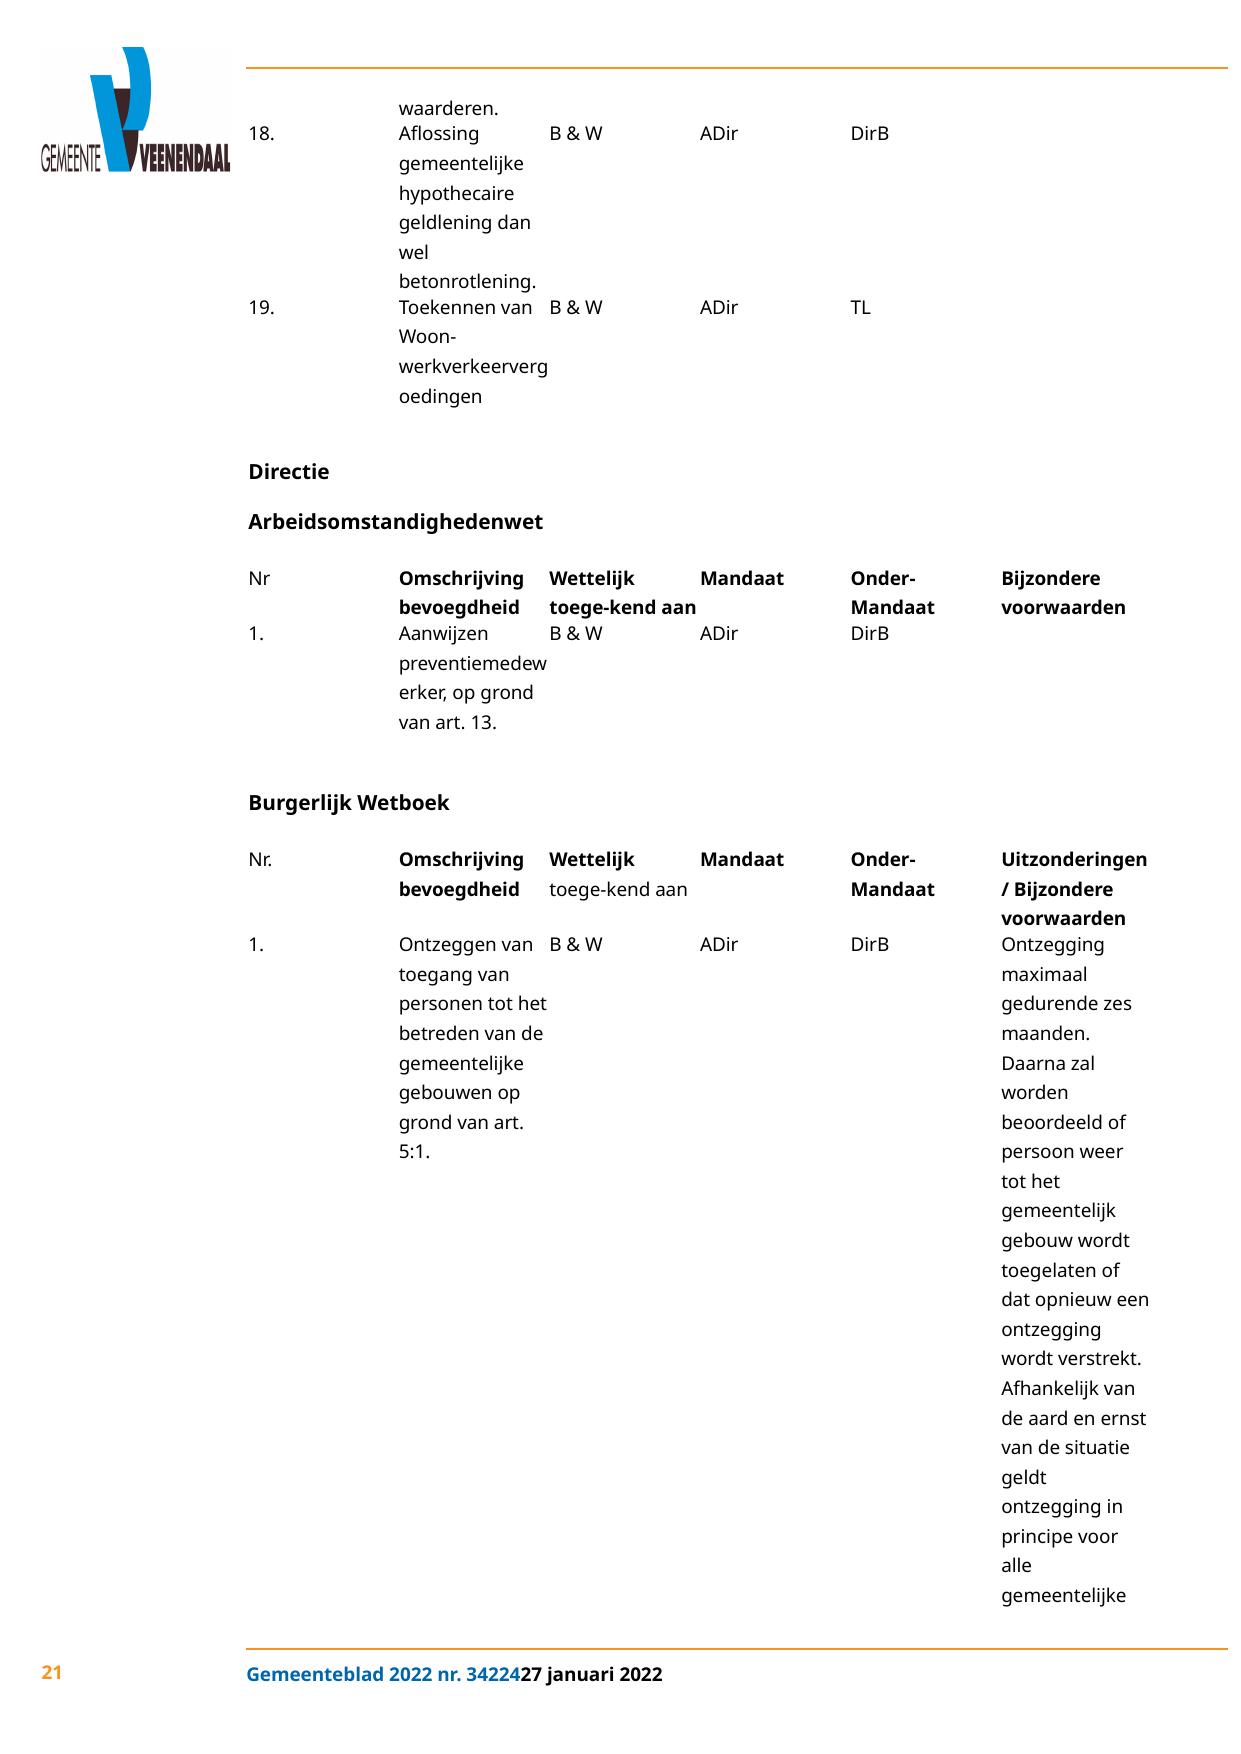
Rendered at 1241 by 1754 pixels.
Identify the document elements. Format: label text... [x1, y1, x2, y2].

table_cell B & W [549, 620, 700, 735]
table_cell [1001, 95, 1152, 121]
table_cell [700, 95, 850, 121]
table_cell B & W [549, 121, 700, 294]
text Arbeidsomstandighedenwet [248, 507, 1152, 535]
table_cell waarderen. [399, 95, 549, 121]
table_cell B & W [549, 294, 700, 409]
table_header Bijzondere voorwaarden [1001, 565, 1152, 620]
table_cell 18. [248, 121, 398, 294]
picture [41, 47, 130, 172]
text Directie [248, 457, 1152, 486]
table_header Omschrijving bevoegdheid [399, 846, 549, 931]
table_cell [549, 95, 700, 121]
table_cell ADir [700, 294, 850, 409]
table_header Wettelijk toege-kend aan [549, 565, 700, 620]
table_cell TL [850, 294, 1001, 409]
table_cell ADir [700, 620, 850, 735]
table_header Nr. [248, 846, 398, 931]
table_cell Ontzeggen van toegang van personen tot het betreden van de gemeentelijke gebouwen op grond van art. 5:1. [399, 931, 549, 1608]
table_cell Toekennen van Woon-werkverkeervergoedingen [399, 294, 549, 409]
table_header Omschrijving bevoegdheid [399, 565, 549, 620]
picture [123, 47, 231, 172]
table_cell [1001, 121, 1152, 294]
table_header Onder- Mandaat [850, 565, 1001, 620]
table_header Onder- Mandaat [850, 846, 1001, 931]
table_cell 1. [248, 620, 398, 735]
table_cell 19. [248, 294, 398, 409]
table_header Mandaat [700, 846, 850, 931]
table_header Mandaat [700, 565, 850, 620]
table_cell [248, 95, 398, 121]
table_cell DirB [850, 620, 1001, 735]
table_cell Aflossing gemeentelijke hypothecaire geldlening dan wel betonrotlening. [399, 121, 549, 294]
table_header Wettelijk toege-kend aan [549, 846, 700, 931]
table_cell [1001, 620, 1152, 735]
table_cell [850, 95, 1001, 121]
table_cell B & W [549, 931, 700, 1608]
table_cell DirB [850, 121, 1001, 294]
table_cell DirB [850, 931, 1001, 1608]
table_header Uitzonderingen/ Bijzondere voorwaarden [1001, 846, 1152, 931]
table_cell ADir [700, 931, 850, 1608]
text Burgerlijk Wetboek [248, 788, 1152, 817]
table_cell [1001, 294, 1152, 409]
table_cell 1. [248, 931, 398, 1608]
table_cell Aanwijzen preventiemedewerker, op grond van art. 13. [399, 620, 549, 735]
table_cell Ontzegging maximaal gedurende zes maanden. Daarna zal worden beoordeeld of persoon weer tot het gemeentelijk gebouw wordt toegelaten of dat opnieuw een ontzegging wordt verstrekt. Afhankelijk van de aard en ernst van de situatie geldt ontzegging in principe voor alle gemeentelijke [1001, 931, 1152, 1608]
table_header Nr [248, 565, 398, 620]
table_cell ADir [700, 121, 850, 294]
